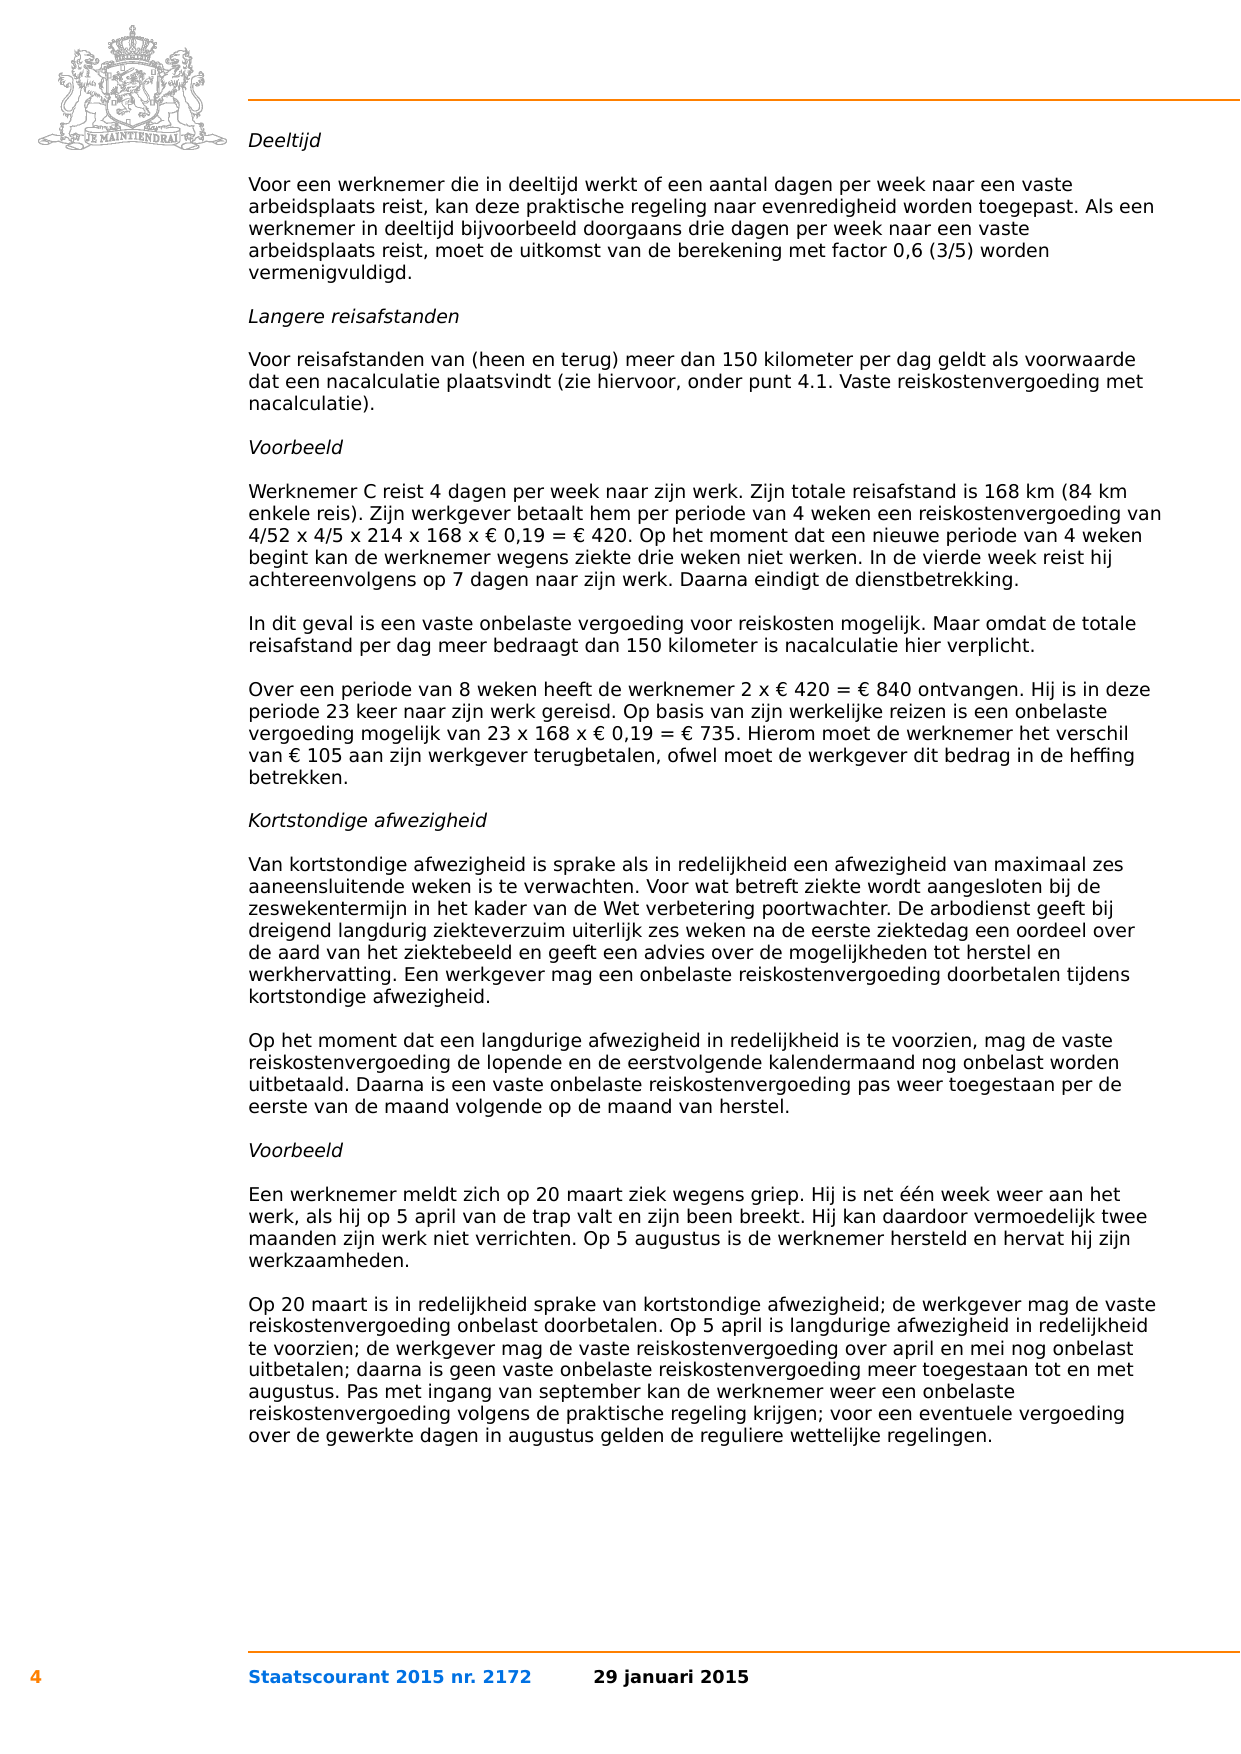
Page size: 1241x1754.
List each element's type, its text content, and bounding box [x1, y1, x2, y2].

text In dit geval is een vaste onbelaste vergoeding voor reiskosten mogelijk. Maar omdat de totale reisafstand per dag meer bedraagt dan 150 kilometer is nacalculatie hier verplicht. [248, 613, 1163, 657]
subtitle Voorbeeld [248, 437, 1163, 459]
text Van kortstondige afwezigheid is sprake als in redelijkheid een afwezigheid van maximaal zes aaneensluitende weken is te verwachten. Voor wat betreft ziekte wordt aangesloten bij de zeswekentermijn in het kader van de Wet verbetering poortwachter. De arbodienst geeft bij dreigend langdurig ziekteverzuim uiterlijk zes weken na de eerste ziektedag een oordeel over de aard van het ziektebeeld en geeft een advies over de mogelijkheden tot herstel en werkhervatting. Een werkgever mag een onbelaste reiskostenvergoeding doorbetalen tijdens kortstondige afwezigheid. [248, 854, 1163, 1008]
text Een werknemer meldt zich op 20 maart ziek wegens griep. Hij is net één week weer aan het werk, als hij op 5 april van de trap valt en zijn been breekt. Hij kan daardoor vermoedelijk twee maanden zijn werk niet verrichten. Op 5 augustus is de werknemer hersteld en hervat hij zijn werkzaamheden. [248, 1184, 1163, 1272]
picture [38, 25, 227, 150]
text Op 20 maart is in redelijkheid sprake van kortstondige afwezigheid; de werkgever mag de vaste reiskostenvergoeding onbelast doorbetalen. Op 5 april is langdurige afwezigheid in redelijkheid te voorzien; de werkgever mag de vaste reiskostenvergoeding over april en mei nog onbelast uitbetalen; daarna is geen vaste onbelaste reiskostenvergoeding meer toegestaan tot en met augustus. Pas met ingang van september kan de werknemer weer een onbelaste reiskostenvergoeding volgens de praktische regeling krijgen; voor een eventuele vergoeding over de gewerkte dagen in augustus gelden de reguliere wettelijke regelingen. [248, 1293, 1163, 1447]
text Werknemer C reist 4 dagen per week naar zijn werk. Zijn totale reisafstand is 168 km (84 km enkele reis). Zijn werkgever betaalt hem per periode van 4 weken een reiskostenvergoeding van 4/52 x 4/5 x 214 x 168 x € 0,19 = € 420. Op het moment dat een nieuwe periode van 4 weken begint kan de werknemer wegens ziekte drie weken niet werken. In de vierde week reist hij achtereenvolgens op 7 dagen naar zijn werk. Daarna eindigt de dienstbetrekking. [248, 481, 1163, 591]
subtitle Deeltijd [248, 130, 1163, 152]
text Voor een werknemer die in deeltijd werkt of een aantal dagen per week naar een vaste arbeidsplaats reist, kan deze praktische regeling naar evenredigheid worden toegepast. Als een werknemer in deeltijd bijvoorbeeld doorgaans drie dagen per week naar een vaste arbeidsplaats reist, moet de uitkomst van de berekening met factor 0,6 (3/5) worden vermenigvuldigd. [248, 174, 1163, 284]
text Over een periode van 8 weken heeft de werknemer 2 x € 420 = € 840 ontvangen. Hij is in deze periode 23 keer naar zijn werk gereisd. Op basis van zijn werkelijke reizen is een onbelaste vergoeding mogelijk van 23 x 168 x € 0,19 = € 735. Hierom moet de werknemer het verschil van € 105 aan zijn werkgever terugbetalen, ofwel moet de werkgever dit bedrag in de heffing betrekken. [248, 679, 1163, 788]
text Voor reisafstanden van (heen en terug) meer dan 150 kilometer per dag geldt als voorwaarde dat een nacalculatie plaatsvindt (zie hiervoor, onder punt 4.1. Vaste reiskostenvergoeding met nacalculatie). [248, 349, 1163, 415]
text Op het moment dat een langdurige afwezigheid in redelijkheid is te voorzien, mag de vaste reiskostenvergoeding de lopende en de eerstvolgende kalendermaand nog onbelast worden uitbetaald. Daarna is een vaste onbelaste reiskostenvergoeding pas weer toegestaan per de eerste van de maand volgende op de maand van herstel. [248, 1030, 1163, 1118]
subtitle Langere reisafstanden [248, 306, 1163, 327]
subtitle Voorbeeld [248, 1140, 1163, 1162]
subtitle Kortstondige afwezigheid [248, 810, 1163, 832]
